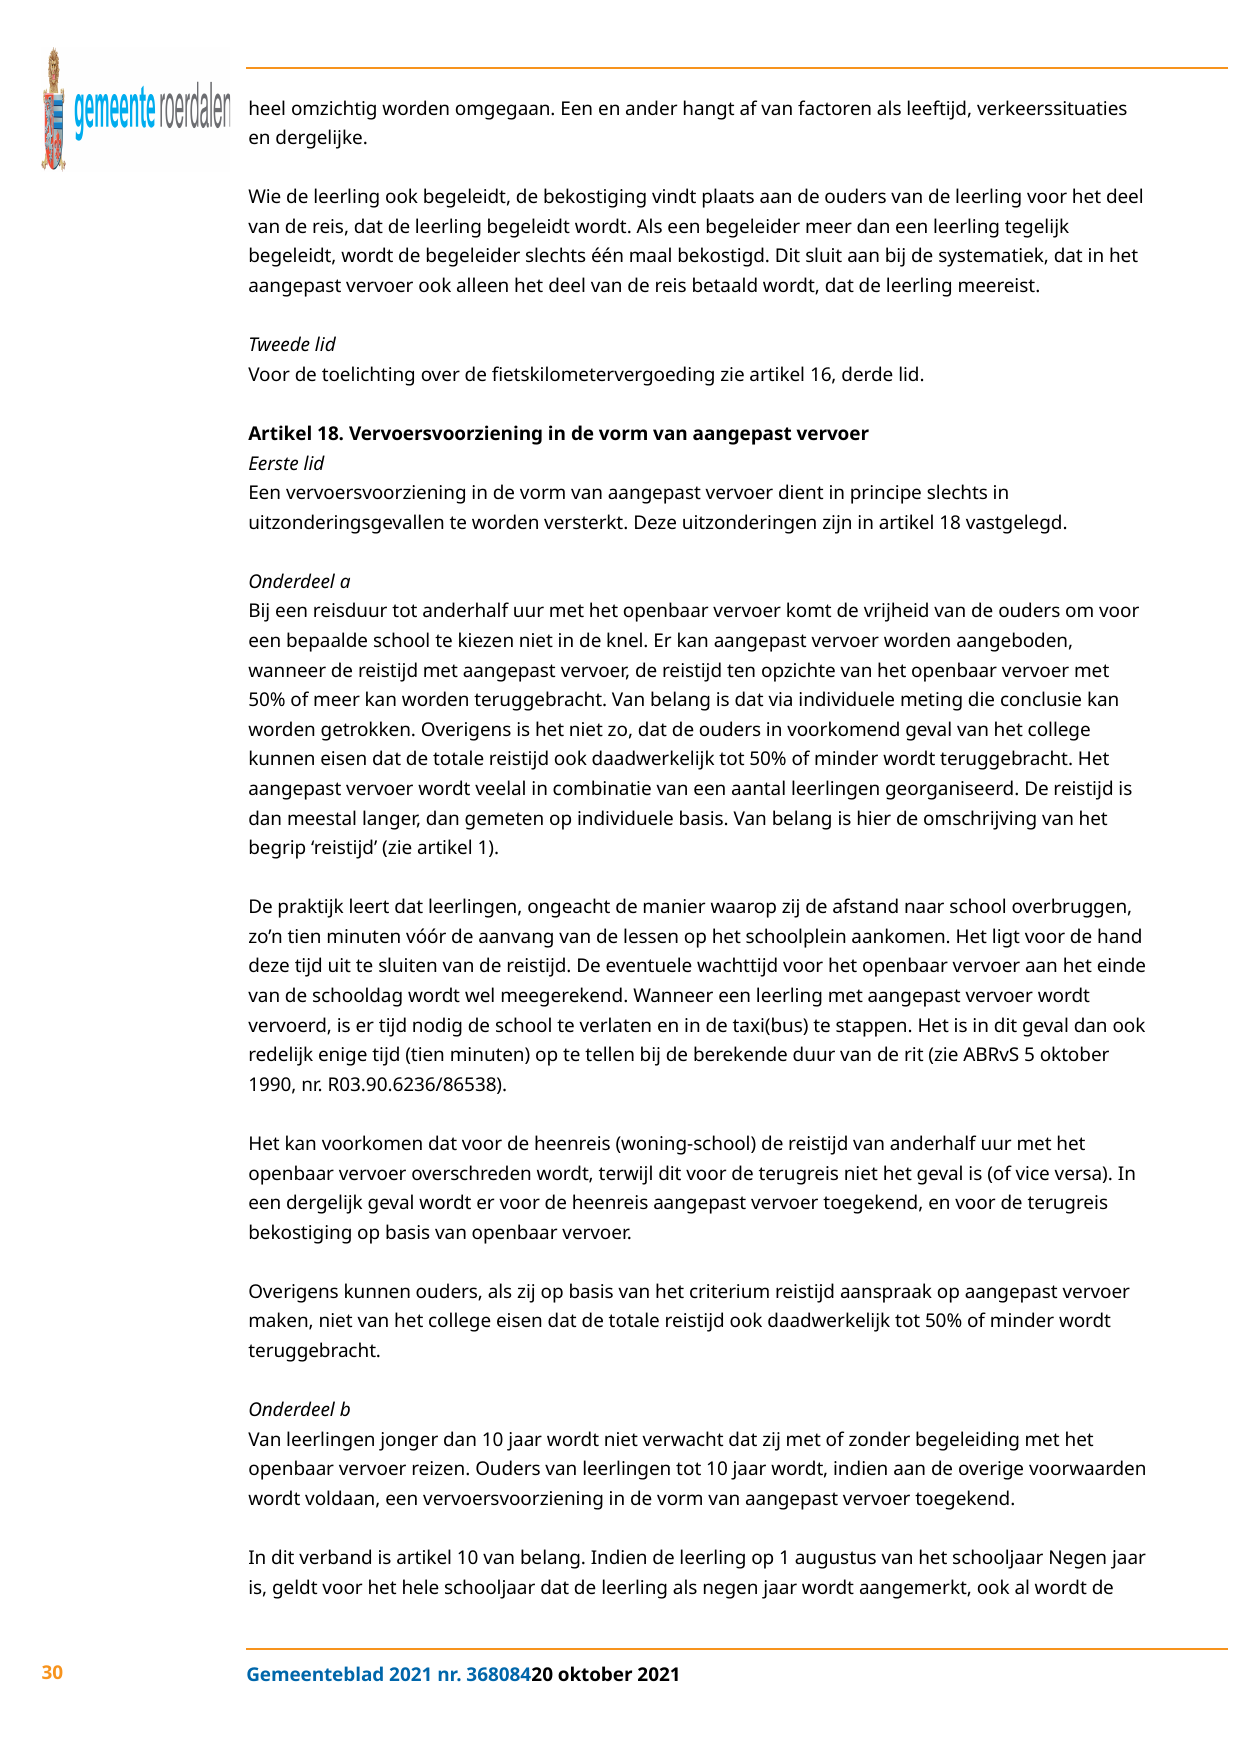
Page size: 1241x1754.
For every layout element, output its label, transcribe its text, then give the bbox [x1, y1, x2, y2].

text Van leerlingen jonger dan 10 jaar wordt niet verwacht dat zij met of zonder begeleiding met het openbaar vervoer reizen. Ouders van leerlingen tot 10 jaar wordt, indien aan de overige voorwaarden wordt voldaan, een vervoersvoorziening in de vorm van aangepast vervoer toegekend. [248, 1426, 1152, 1511]
text Bij een reisduur tot anderhalf uur met het openbaar vervoer komt de vrijheid van de ouders om voor een bepaalde school te kiezen niet in de knel. Er kan aangepast vervoer worden aangeboden, wanneer de reistijd met aangepast vervoer, de reistijd ten opzichte van het openbaar vervoer met 50% of meer kan worden teruggebracht. Van belang is dat via individuele meting die conclusie kan worden getrokken. Overigens is het niet zo, dat de ouders in voorkomend geval van het college kunnen eisen dat de totale reistijd ook daadwerkelijk tot 50% of minder wordt teruggebracht. Het aangepast vervoer wordt veelal in combinatie van een aantal leerlingen georganiseerd. De reistijd is dan meestal langer, dan gemeten op individuele basis. Van belang is hier de omschrijving van het begrip ‘reistijd’ (zie artikel 1). [248, 598, 1152, 860]
text Tweede lid [248, 331, 1152, 357]
text Overigens kunnen ouders, als zij op basis van het criterium reistijd aanspraak op aangepast vervoer maken, niet van het college eisen dat de totale reistijd ook daadwerkelijk tot 50% of minder wordt teruggebracht. [248, 1278, 1152, 1363]
text In dit verband is artikel 10 van belang. Indien de leerling op 1 augustus van het schooljaar Negen jaar is, geldt voor het hele schooljaar dat de leerling als negen jaar wordt aangemerkt, ook al wordt de [248, 1544, 1152, 1600]
text Een vervoersvoorziening in de vorm van aangepast vervoer dient in principe slechts in uitzonderingsgevallen te worden versterkt. Deze uitzonderingen zijn in artikel 18 vastgelegd. [248, 479, 1152, 535]
picture [41, 47, 231, 172]
text Eerste lid [248, 450, 1152, 476]
text Voor de toelichting over de fietskilometervergoeding zie artikel 16, derde lid. [248, 361, 1152, 387]
text Onderdeel a [248, 568, 1152, 594]
text Artikel 18. Vervoersvoorziening in de vorm van aangepast vervoer [248, 420, 1152, 446]
text heel omzichtig worden omgegaan. Een en ander hangt af van factoren als leeftijd, verkeerssituaties en dergelijke. [248, 95, 1152, 150]
text Het kan voorkomen dat voor de heenreis (woning-school) de reistijd van anderhalf uur met het openbaar vervoer overschreden wordt, terwijl dit voor de terugreis niet het geval is (of vice versa). In een dergelijk geval wordt er voor de heenreis aangepast vervoer toegekend, en voor de terugreis bekostiging op basis van openbaar vervoer. [248, 1130, 1152, 1245]
text Wie de leerling ook begeleidt, de bekostiging vindt plaats aan de ouders van de leerling voor het deel van de reis, dat de leerling begeleidt wordt. Als een begeleider meer dan een leerling tegelijk begeleidt, wordt de begeleider slechts één maal bekostigd. Dit sluit aan bij de systematiek, dat in het aangepast vervoer ook alleen het deel van de reis betaald wordt, dat de leerling meereist. [248, 183, 1152, 298]
text De praktijk leert dat leerlingen, ongeacht de manier waarop zij de afstand naar school overbruggen, zo’n tien minuten vóór de aanvang van de lessen op het schoolplein aankomen. Het ligt voor de hand deze tijd uit te sluiten van de reistijd. De eventuele wachttijd voor het openbaar vervoer aan het einde van de schooldag wordt wel meegerekend. Wanneer een leerling met aangepast vervoer wordt vervoerd, is er tijd nodig de school te verlaten en in de taxi(bus) te stappen. Het is in dit geval dan ook redelijk enige tijd (tien minuten) op te tellen bij de berekende duur van de rit (zie ABRvS 5 oktober 1990, nr. R03.90.6236/86538). [248, 893, 1152, 1097]
text Onderdeel b [248, 1396, 1152, 1422]
